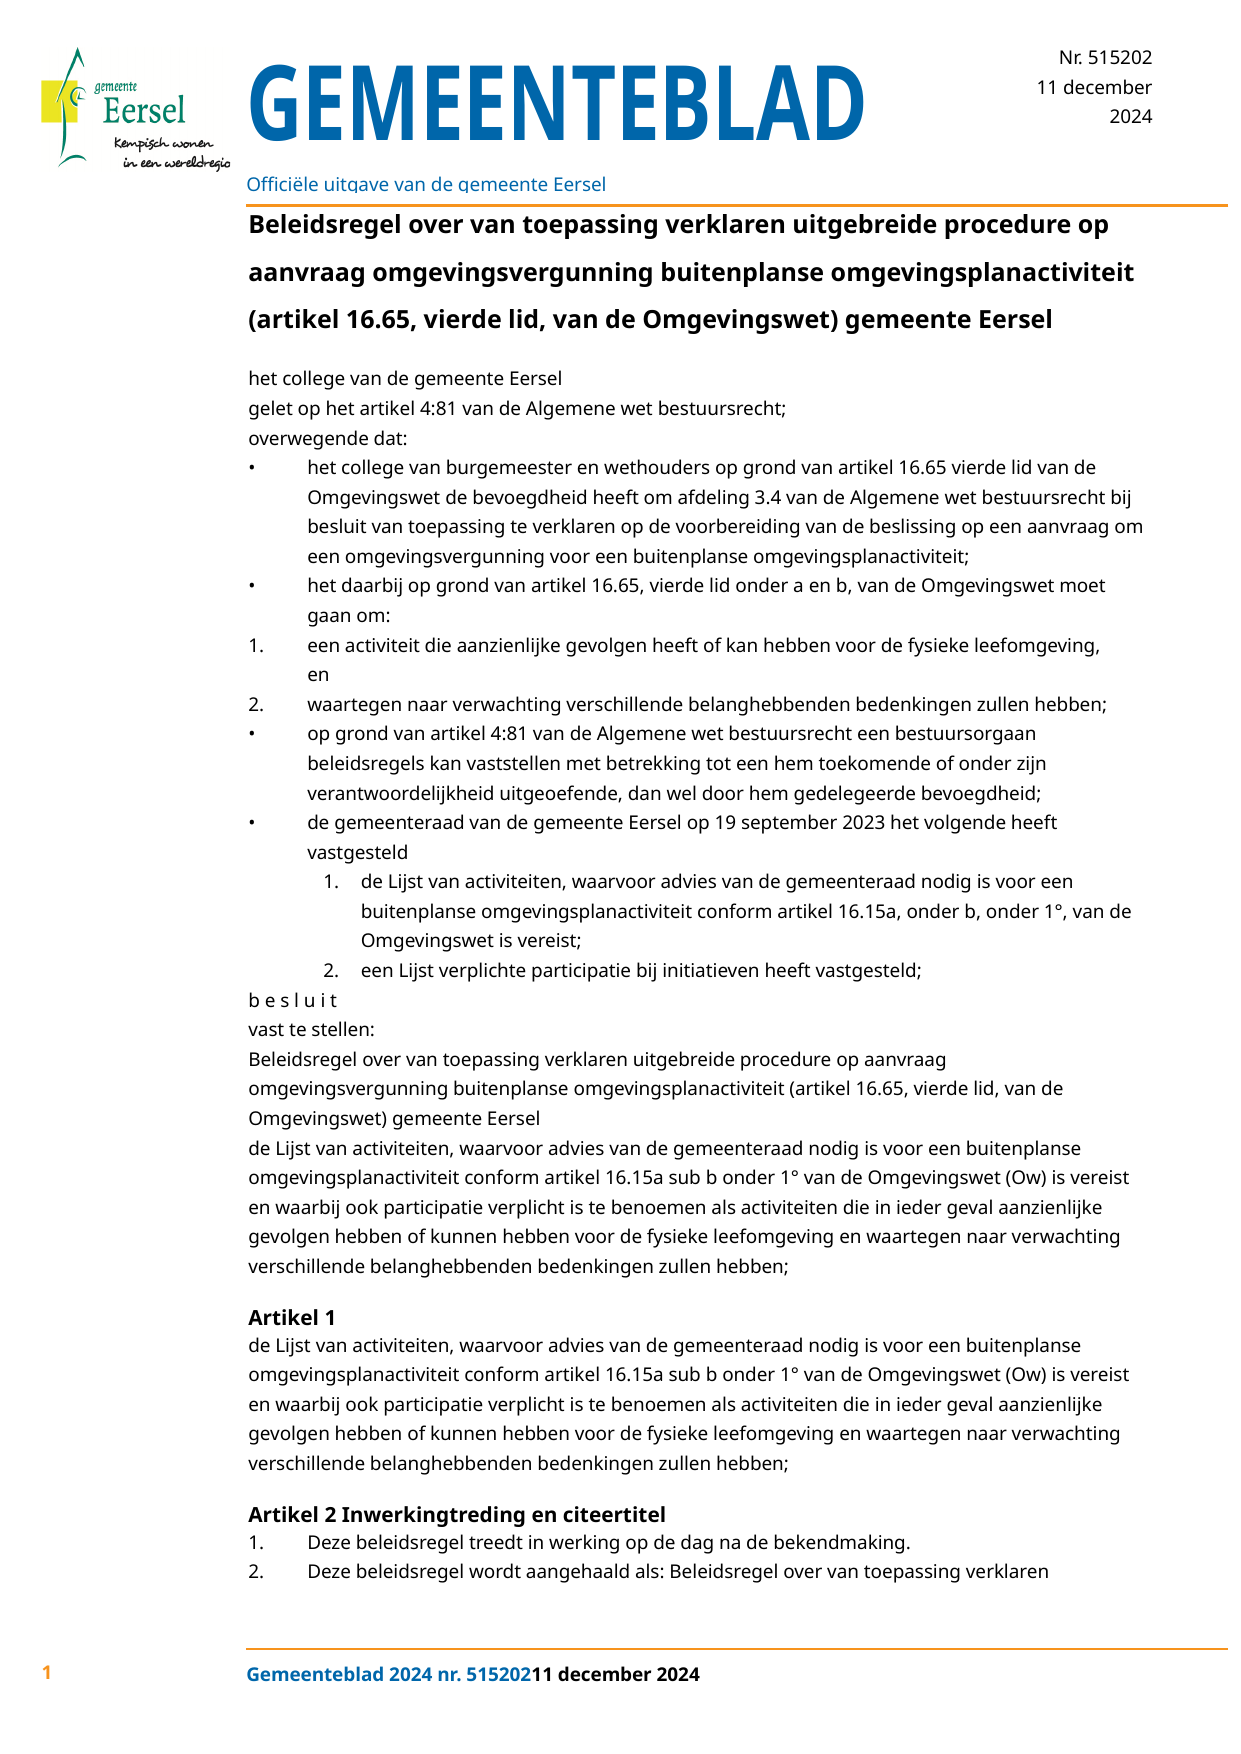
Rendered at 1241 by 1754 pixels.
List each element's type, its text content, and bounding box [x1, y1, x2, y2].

text overwegende dat: [248, 425, 1152, 450]
text gelet op het artikel 4:81 van de Algemene wet bestuursrecht; [248, 395, 1152, 421]
list de Lijst van activiteiten, waarvoor advies van de gemeenteraad nodig is voor een buitenplanse omgevingsplanactiviteit conform artikel 16.15a, onder b, onder 1°, van de Omgevingswet is vereist; [323, 868, 1152, 953]
text vast te stellen: [248, 1016, 1152, 1042]
text Artikel 1 [248, 1303, 1152, 1332]
list en [248, 661, 1152, 687]
list het daarbij op grond van artikel 16.65, vierde lid onder a en b, van de Omgevingswet moet gaan om: [248, 573, 1152, 628]
list op grond van artikel 4:81 van de Algemene wet bestuursrecht een bestuursorgaan beleidsregels kan vaststellen met betrekking tot een hem toekomende of onder zijn verantwoordelijkheid uitgeoefende, dan wel door hem gedelegeerde bevoegdheid; [248, 721, 1152, 805]
text het college van de gemeente Eersel [248, 366, 1152, 391]
list waartegen naar verwachting verschillende belanghebbenden bedenkingen zullen hebben; [248, 691, 1152, 717]
list de gemeenteraad van de gemeente Eersel op 19 september 2023 het volgende heeft vastgesteld [248, 809, 1152, 864]
list een activiteit die aanzienlijke gevolgen heeft of kan hebben voor de fysieke leefomgeving, [248, 632, 1152, 657]
text Beleidsregel over van toepassing verklaren uitgebreide procedure op aanvraag omgevingsvergunning buitenplanse omgevingsplanactiviteit (artikel 16.65, vierde lid, van de Omgevingswet) gemeente Eersel [248, 1046, 1152, 1131]
list het college van burgemeester en wethouders op grond van artikel 16.65 vierde lid van de Omgevingswet de bevoegdheid heeft om afdeling 3.4 van de Algemene wet bestuursrecht bij besluit van toepassing te verklaren op de voorbereiding van de beslissing op een aanvraag om een omgevingsvergunning voor een buitenplanse omgevingsplanactiviteit; [248, 454, 1152, 569]
text de Lijst van activiteiten, waarvoor advies van de gemeenteraad nodig is voor een buitenplanse omgevingsplanactiviteit conform artikel 16.15a sub b onder 1° van de Omgevingswet (Ow) is vereist en waarbij ook participatie verplicht is te benoemen als activiteiten die in ieder geval aanzienlijke gevolgen hebben of kunnen hebben voor de fysieke leefomgeving en waartegen naar verwachting verschillende belanghebbenden bedenkingen zullen hebben; [248, 1135, 1152, 1279]
text Beleidsregel over van toepassing verklaren uitgebreide procedure op aanvraag omgevingsvergunning buitenplanse omgevingsplanactiviteit (artikel 16.65, vierde lid, van de Omgevingswet) gemeente Eersel [248, 207, 1152, 336]
picture [41, 47, 231, 172]
list Deze beleidsregel wordt aangehaald als: Beleidsregel over van toepassing verklaren [248, 1559, 1152, 1584]
list een Lijst verplichte participatie bij initiatieven heeft vastgesteld; [323, 957, 1152, 983]
text Artikel 2 Inwerkingtreding en citeertitel [248, 1501, 1152, 1529]
text de Lijst van activiteiten, waarvoor advies van de gemeenteraad nodig is voor een buitenplanse omgevingsplanactiviteit conform artikel 16.15a sub b onder 1° van de Omgevingswet (Ow) is vereist en waarbij ook participatie verplicht is te benoemen als activiteiten die in ieder geval aanzienlijke gevolgen hebben of kunnen hebben voor de fysieke leefomgeving en waartegen naar verwachting verschillende belanghebbenden bedenkingen zullen hebben; [248, 1332, 1152, 1476]
list Deze beleidsregel treedt in werking op de dag na de bekendmaking. [248, 1529, 1152, 1555]
text b e s l u i t [248, 987, 1152, 1012]
